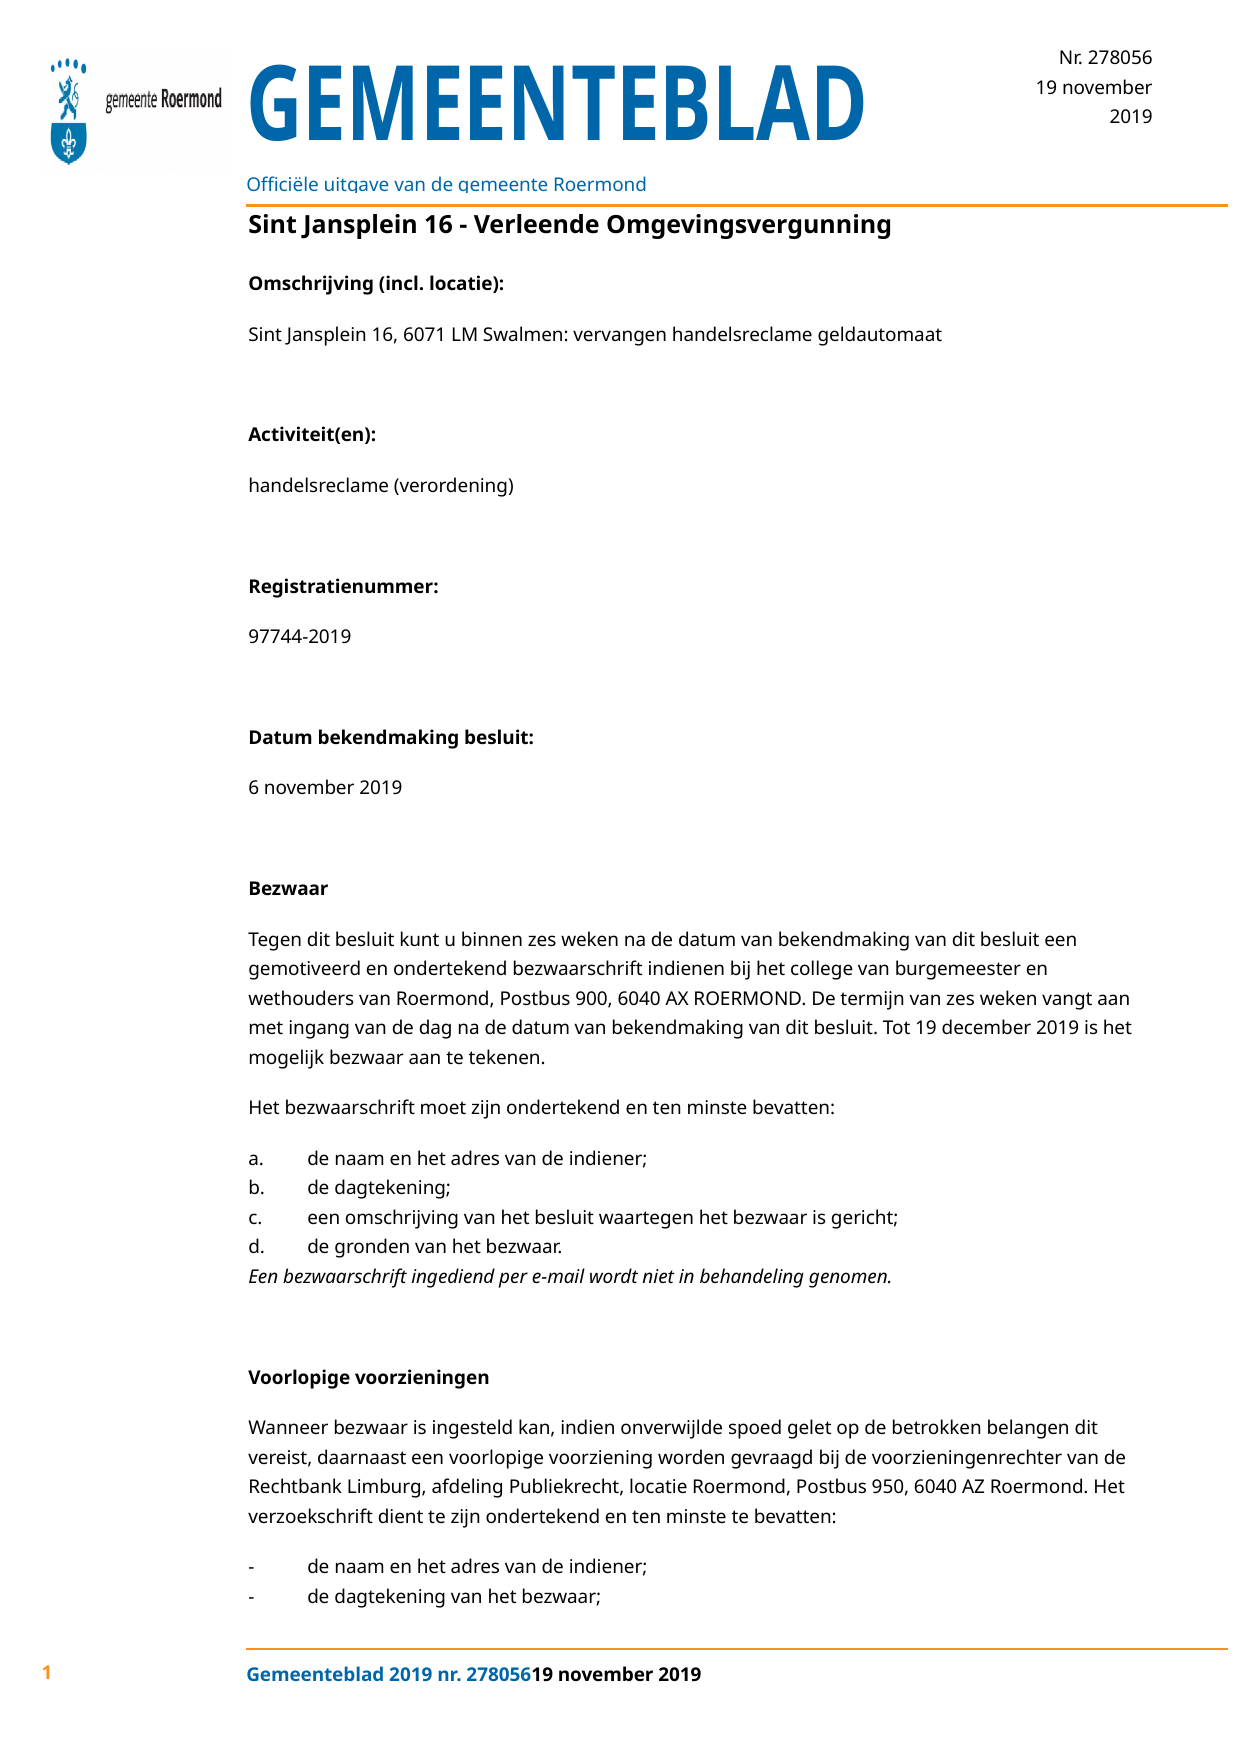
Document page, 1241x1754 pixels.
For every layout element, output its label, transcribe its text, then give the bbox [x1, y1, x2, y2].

text Het bezwaarschrift moet zijn ondertekend en ten minste bevatten: [248, 1094, 1152, 1120]
text Registratienummer: [248, 573, 1152, 598]
list de naam en het adres van de indiener; [248, 1554, 1152, 1579]
list de dagtekening; [248, 1174, 1152, 1200]
picture [41, 47, 231, 172]
text Datum bekendmaking besluit: [248, 724, 1152, 750]
list de naam en het adres van de indiener; [248, 1145, 1152, 1171]
text Tegen dit besluit kunt u binnen zes weken na de datum van bekendmaking van dit besluit een gemotiveerd en ondertekend bezwaarschrift indienen bij het college van burgemeester en wethouders van Roermond, Postbus 900, 6040 AX ROERMOND. De termijn van zes weken vangt aan met ingang van de dag na de datum van bekendmaking van dit besluit. Tot 19 december 2019 is het mogelijk bezwaar aan te tekenen. [248, 926, 1152, 1070]
text handelsreclame (verordening) [248, 472, 1152, 498]
text Sint Jansplein 16 - Verleende Omgevingsvergunning [248, 207, 1152, 241]
list een omschrijving van het besluit waartegen het bezwaar is gericht; [248, 1204, 1152, 1230]
text 6 november 2019 [248, 774, 1152, 800]
text Sint Jansplein 16, 6071 LM Swalmen: vervangen handelsreclame geldautomaat [248, 321, 1152, 346]
text Activiteit(en): [248, 422, 1152, 447]
text Omschrijving (incl. locatie): [248, 270, 1152, 296]
text Een bezwaarschrift ingediend per e-mail wordt niet in behandeling genomen. [248, 1263, 1152, 1289]
text 97744-2019 [248, 623, 1152, 649]
list de gronden van het bezwaar. [248, 1234, 1152, 1259]
text Bezwaar [248, 875, 1152, 901]
list de dagtekening van het bezwaar; [248, 1583, 1152, 1609]
text Wanneer bezwaar is ingesteld kan, indien onverwijlde spoed gelet op de betrokken belangen dit vereist, daarnaast een voorlopige voorziening worden gevraagd bij de voorzieningenrechter van de Rechtbank Limburg, afdeling Publiekrecht, locatie Roermond, Postbus 950, 6040 AZ Roermond. Het verzoekschrift dient te zijn ondertekend en ten minste te bevatten: [248, 1414, 1152, 1529]
text Voorlopige voorzieningen [248, 1364, 1152, 1390]
